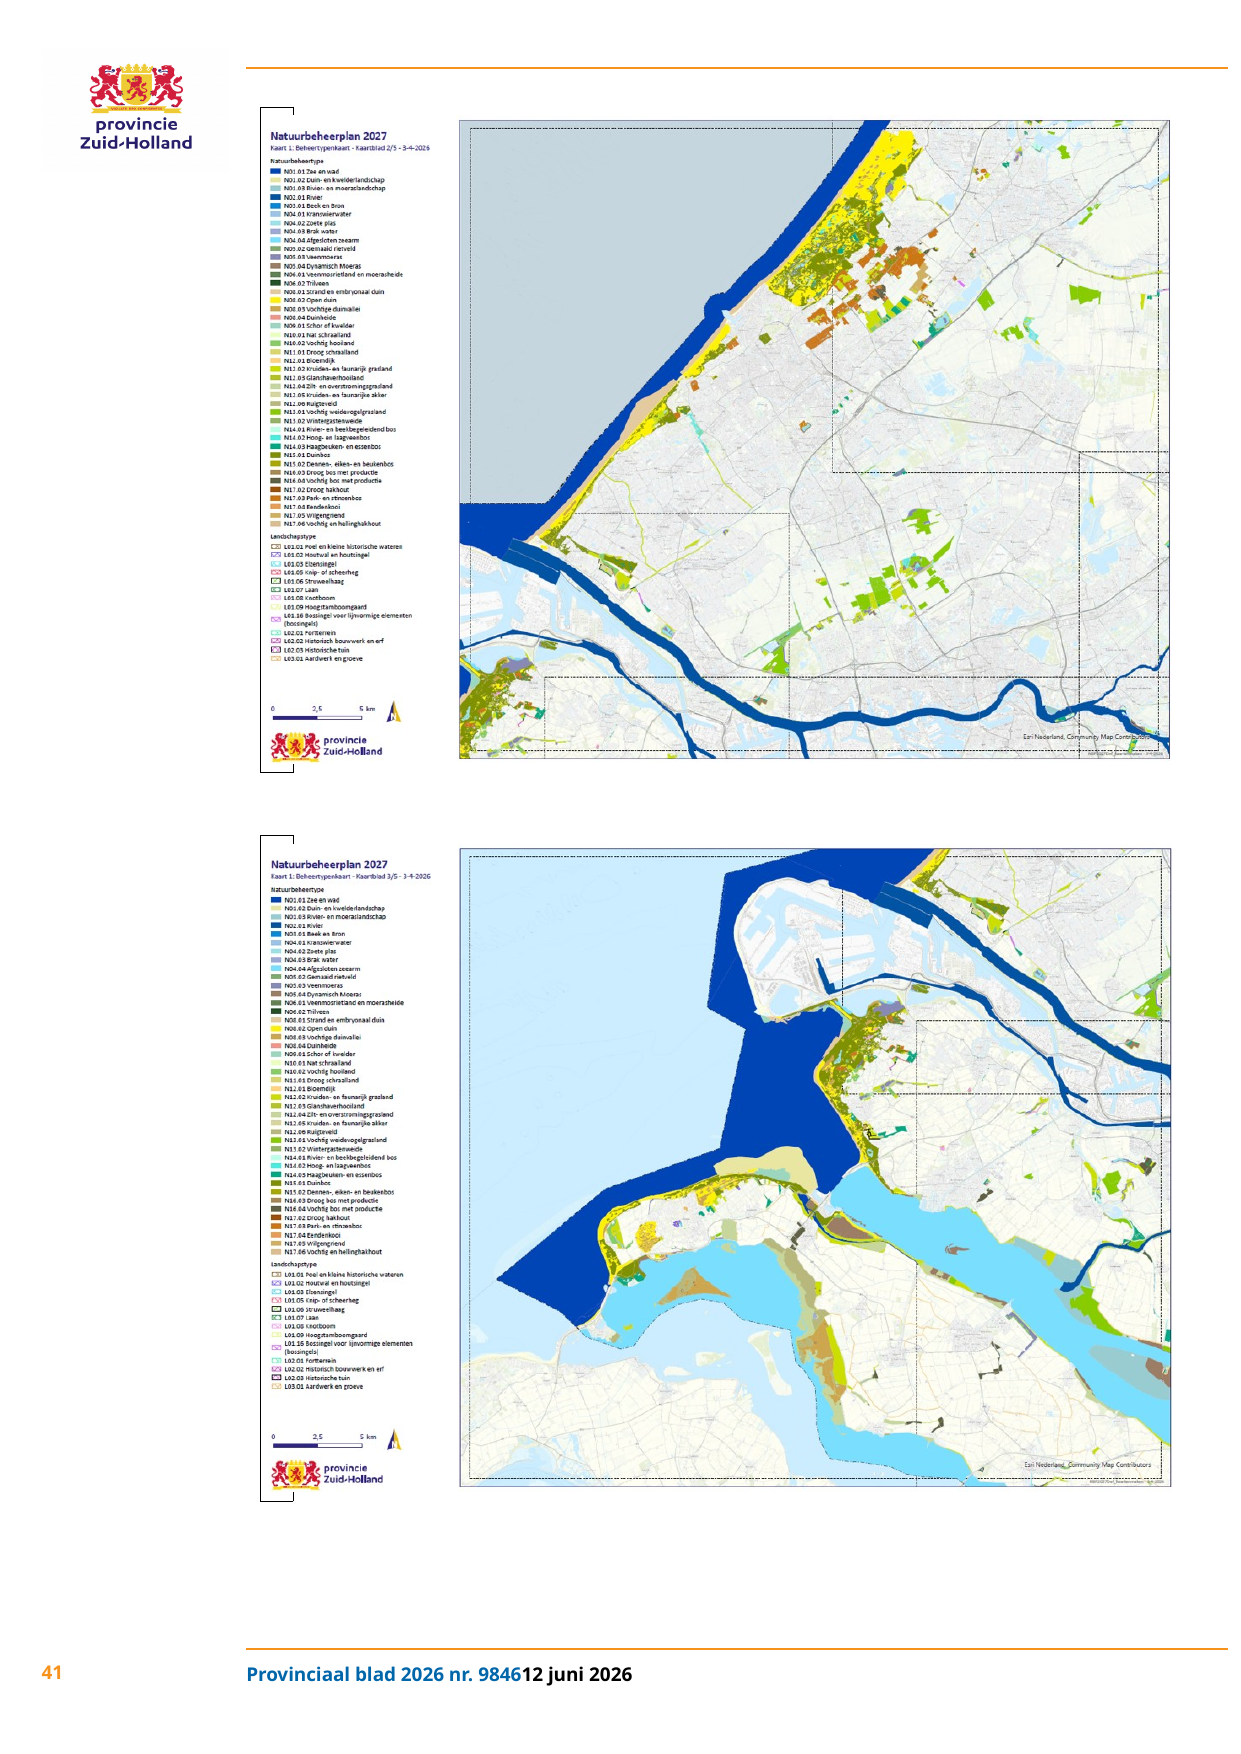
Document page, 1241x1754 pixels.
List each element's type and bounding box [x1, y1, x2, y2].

picture [41, 47, 231, 172]
picture [268, 115, 1173, 764]
picture [268, 844, 1173, 1492]
